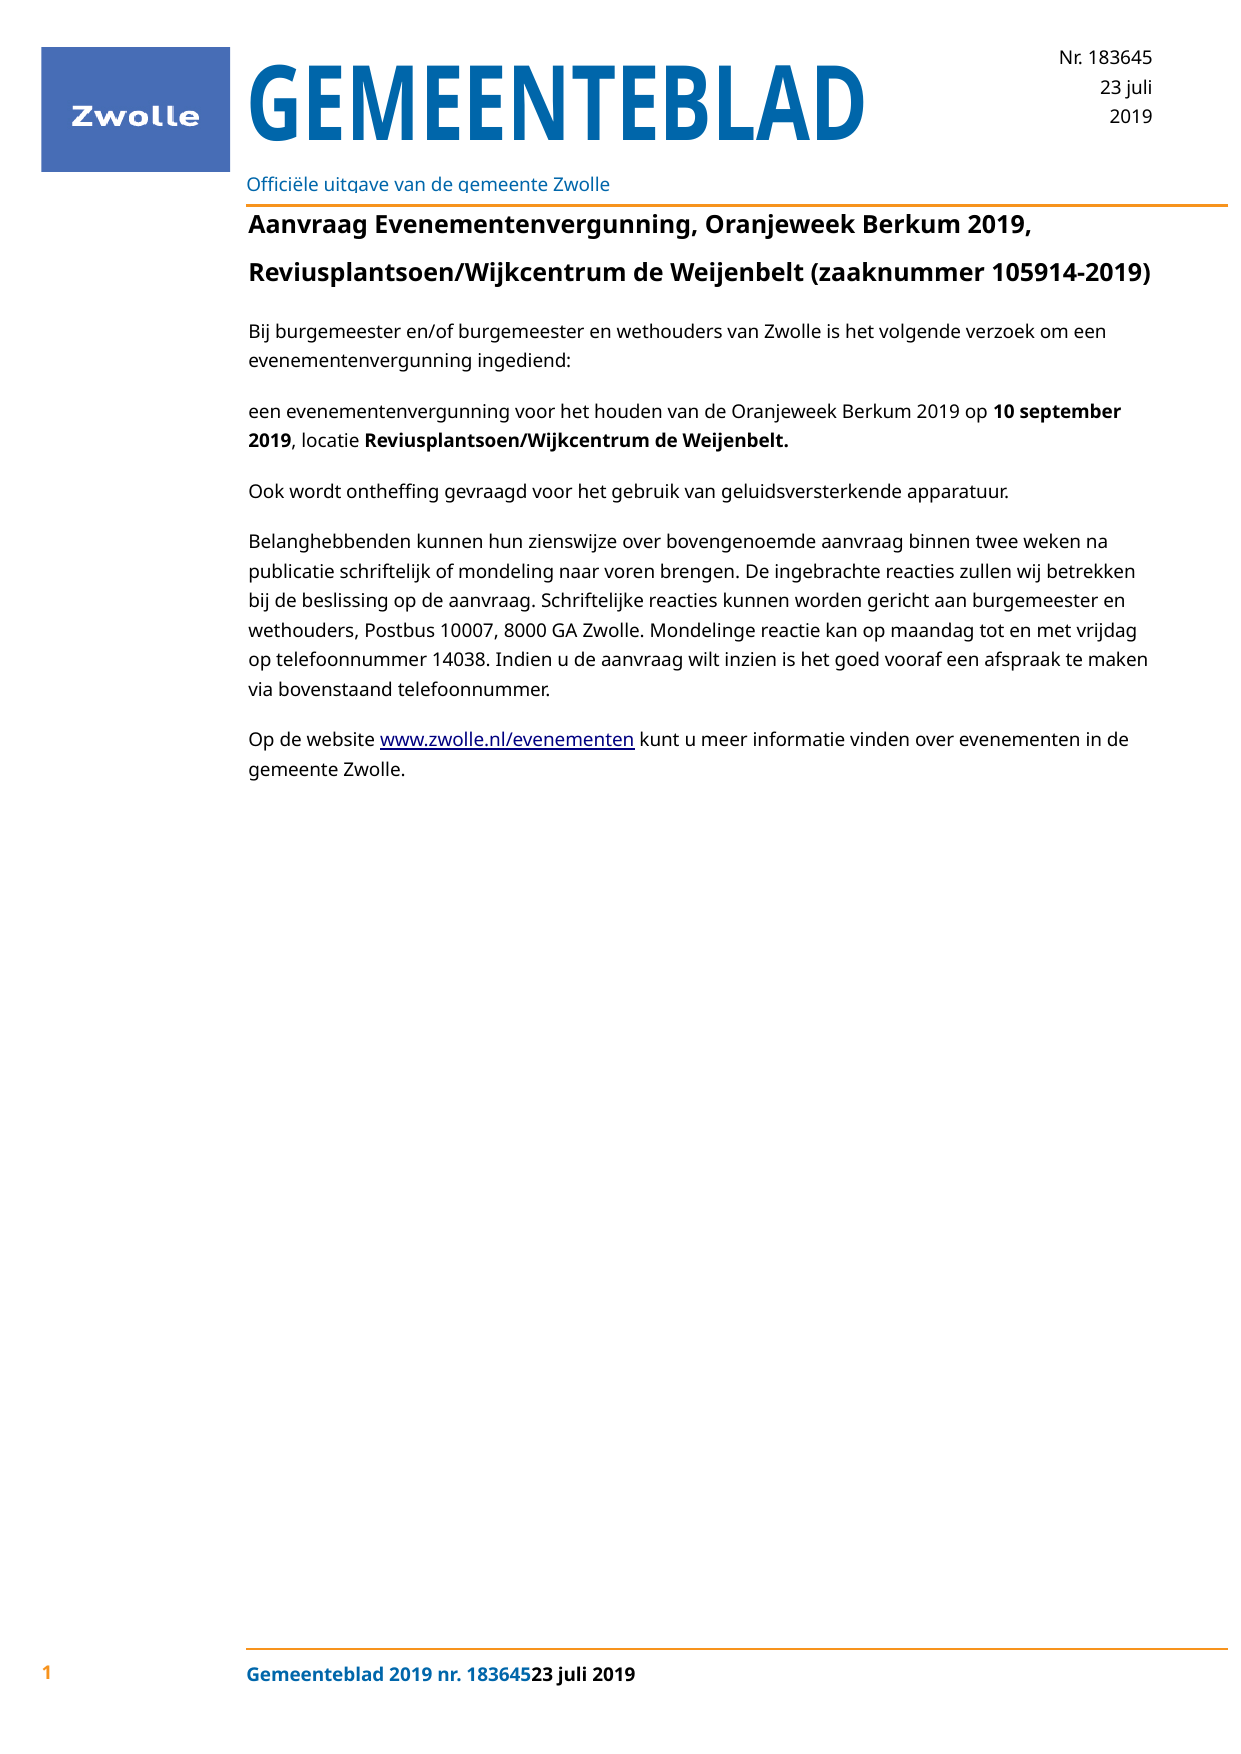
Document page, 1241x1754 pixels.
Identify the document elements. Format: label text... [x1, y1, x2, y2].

text Belanghebbenden kunnen hun zienswijze over bovengenoemde aanvraag binnen twee weken na publicatie schriftelijk of mondeling naar voren brengen. De ingebrachte reacties zullen wij betrekken bij de beslissing op de aanvraag. Schriftelijke reacties kunnen worden gericht aan burgemeester en wethouders, Postbus 10007, 8000 GA Zwolle. Mondelinge reactie kan op maandag tot en met vrijdag op telefoonnummer 14038. Indien u de aanvraag wilt inzien is het goed vooraf een afspraak te maken via bovenstaand telefoonnummer. [248, 528, 1152, 702]
text Op de website www.zwolle.nl/evenementen kunt u meer informatie vinden over evenementen in de gemeente Zwolle. [248, 727, 1152, 782]
text een evenementenvergunning voor het houden van de Oranjeweek Berkum 2019 op 10 september 2019, locatie Reviusplantsoen/Wijkcentrum de Weijenbelt. [248, 398, 1152, 453]
text Aanvraag Evenementenvergunning, Oranjeweek Berkum 2019, Reviusplantsoen/Wijkcentrum de Weijenbelt (zaaknummer 105914-2019) [248, 207, 1152, 288]
picture [41, 47, 231, 172]
text Bij burgemeester en/of burgemeester en wethouders van Zwolle is het volgende verzoek om een evenementenvergunning ingediend: [248, 318, 1152, 373]
text Ook wordt ontheffing gevraagd voor het gebruik van geluidsversterkende apparatuur. [248, 478, 1152, 504]
